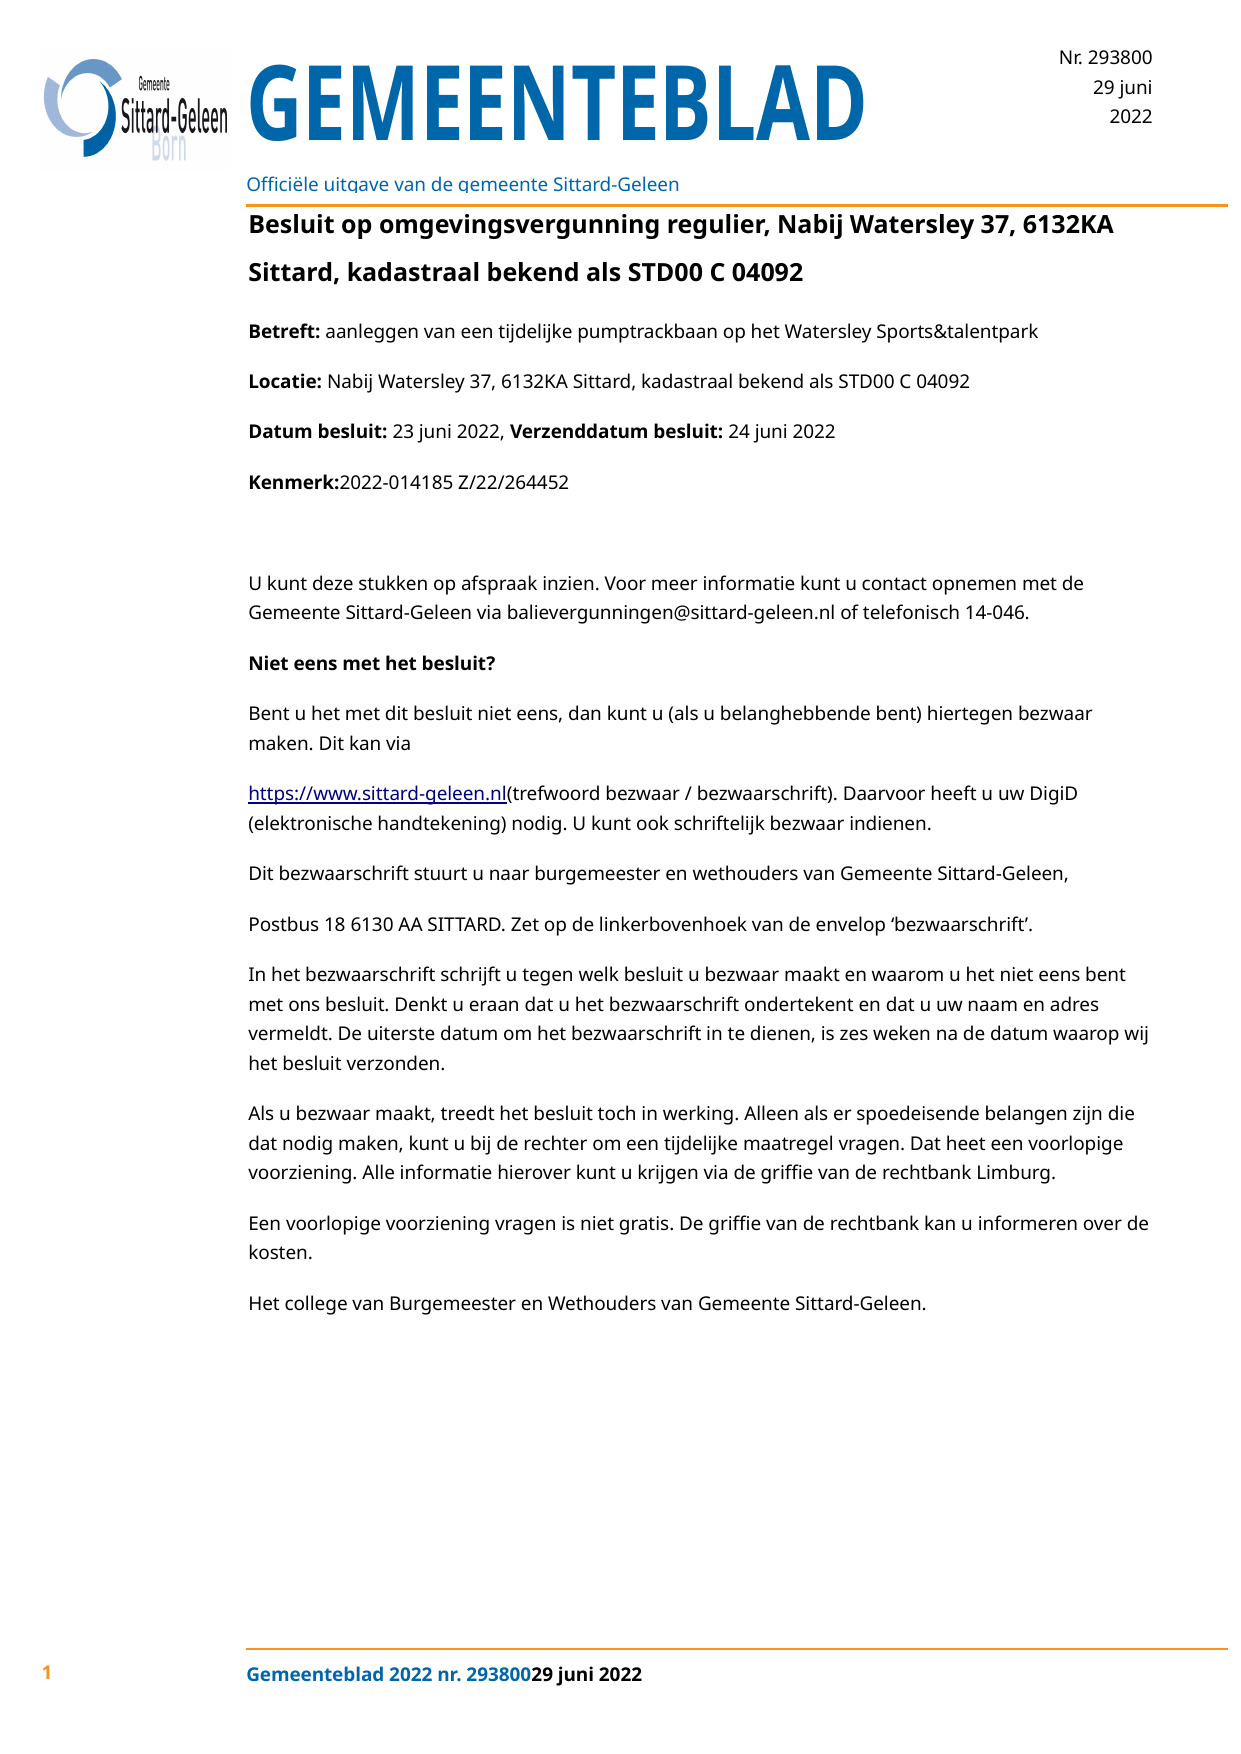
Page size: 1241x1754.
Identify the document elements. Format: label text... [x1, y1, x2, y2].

text Als u bezwaar maakt, treedt het besluit toch in werking. Alleen als er spoedeisende belangen zijn die dat nodig maken, kunt u bij de rechter om een tijdelijke maatregel vragen. Dat heet een voorlopige voorziening. Alle informatie hierover kunt u krijgen via de griffie van de rechtbank Limburg. [248, 1100, 1152, 1185]
text Besluit op omgevingsvergunning regulier, Nabij Watersley 37, 6132KA Sittard, kadastraal bekend als STD00 C 04092 [248, 207, 1152, 288]
text Bent u het met dit besluit niet eens, dan kunt u (als u belanghebbende bent) hiertegen bezwaar maken. Dit kan via [248, 700, 1152, 756]
text https://www.sittard-geleen.nl(trefwoord bezwaar / bezwaarschrift). Daarvoor heeft u uw DigiD (elektronische handtekening) nodig. U kunt ook schriftelijk bezwaar indienen. [248, 780, 1152, 836]
text Het college van Burgemeester en Wethouders van Gemeente Sittard-Geleen. [248, 1290, 1152, 1316]
text Betreft: aanleggen van een tijdelijke pumptrackbaan op het Watersley Sports&talentpark [248, 318, 1152, 344]
text Postbus 18 6130 AA SITTARD. Zet op de linkerbovenhoek van de envelop ‘bezwaarschrift’. [248, 911, 1152, 937]
text Dit bezwaarschrift stuurt u naar burgemeester en wethouders van Gemeente Sittard-Geleen, [248, 860, 1152, 886]
text Een voorlopige voorziening vragen is niet gratis. De griffie van de rechtbank kan u informeren over de kosten. [248, 1210, 1152, 1265]
text Kenmerk:2022-014185 Z/22/264452 [248, 469, 1152, 495]
text In het bezwaarschrift schrijft u tegen welk besluit u bezwaar maakt en waarom u het niet eens bent met ons besluit. Denkt u eraan dat u het bezwaarschrift ondertekent en dat u uw naam en adres vermeldt. De uiterste datum om het bezwaarschrift in te dienen, is zes weken na de datum waarop wij het besluit verzonden. [248, 961, 1152, 1076]
text Datum besluit: 23 juni 2022, Verzenddatum besluit: 24 juni 2022 [248, 419, 1152, 444]
text Niet eens met het besluit? [248, 650, 1152, 676]
picture [41, 47, 231, 172]
text Locatie: Nabij Watersley 37, 6132KA Sittard, kadastraal bekend als STD00 C 04092 [248, 368, 1152, 394]
text U kunt deze stukken op afspraak inzien. Voor meer informatie kunt u contact opnemen met de Gemeente Sittard-Geleen via balievergunningen@sittard-geleen.nl of telefonisch 14-046. [248, 570, 1152, 625]
